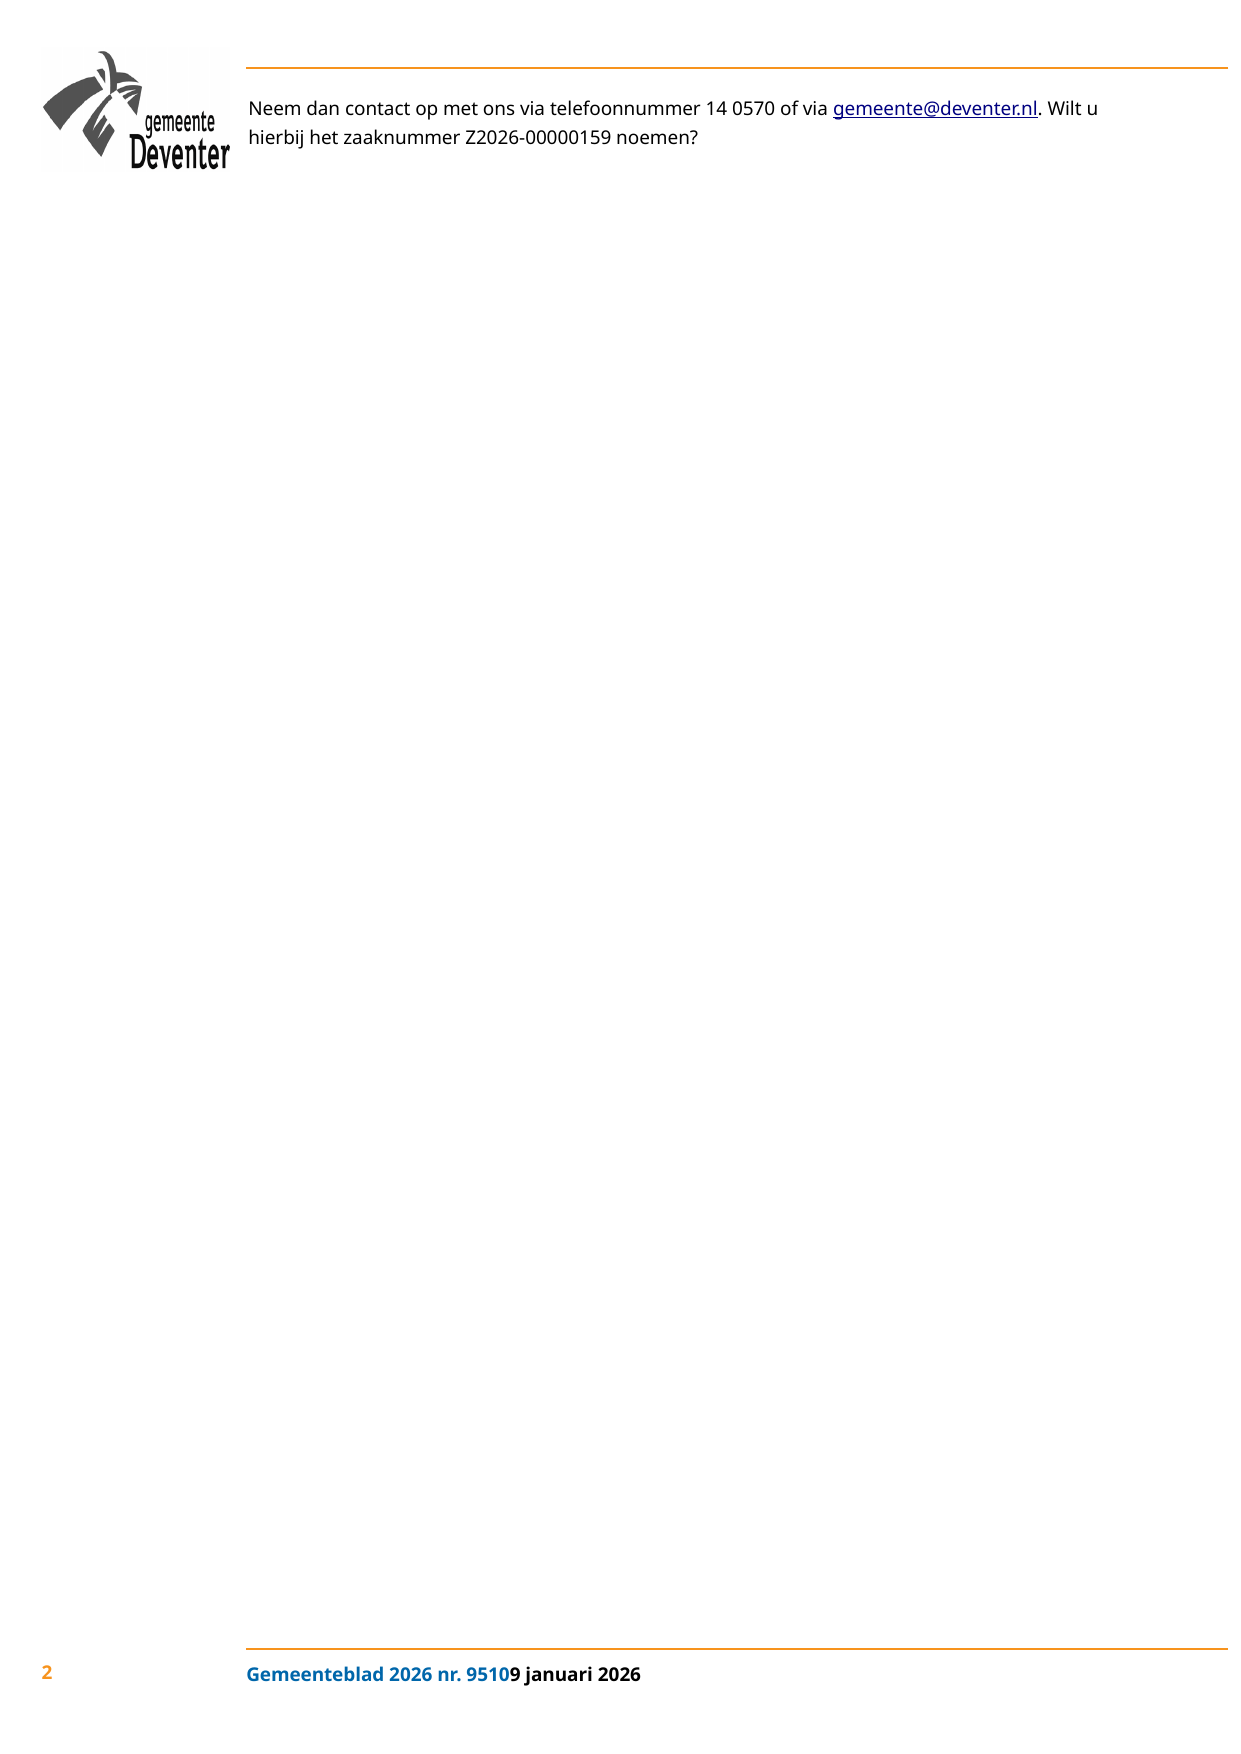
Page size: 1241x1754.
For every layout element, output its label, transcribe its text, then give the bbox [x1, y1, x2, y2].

text Neem dan contact op met ons via telefoonnummer 14 0570 of via gemeente@deventer.nl. Wilt u hierbij het zaaknummer Z2026-00000159 noemen? [248, 95, 1152, 150]
picture [41, 47, 231, 172]
